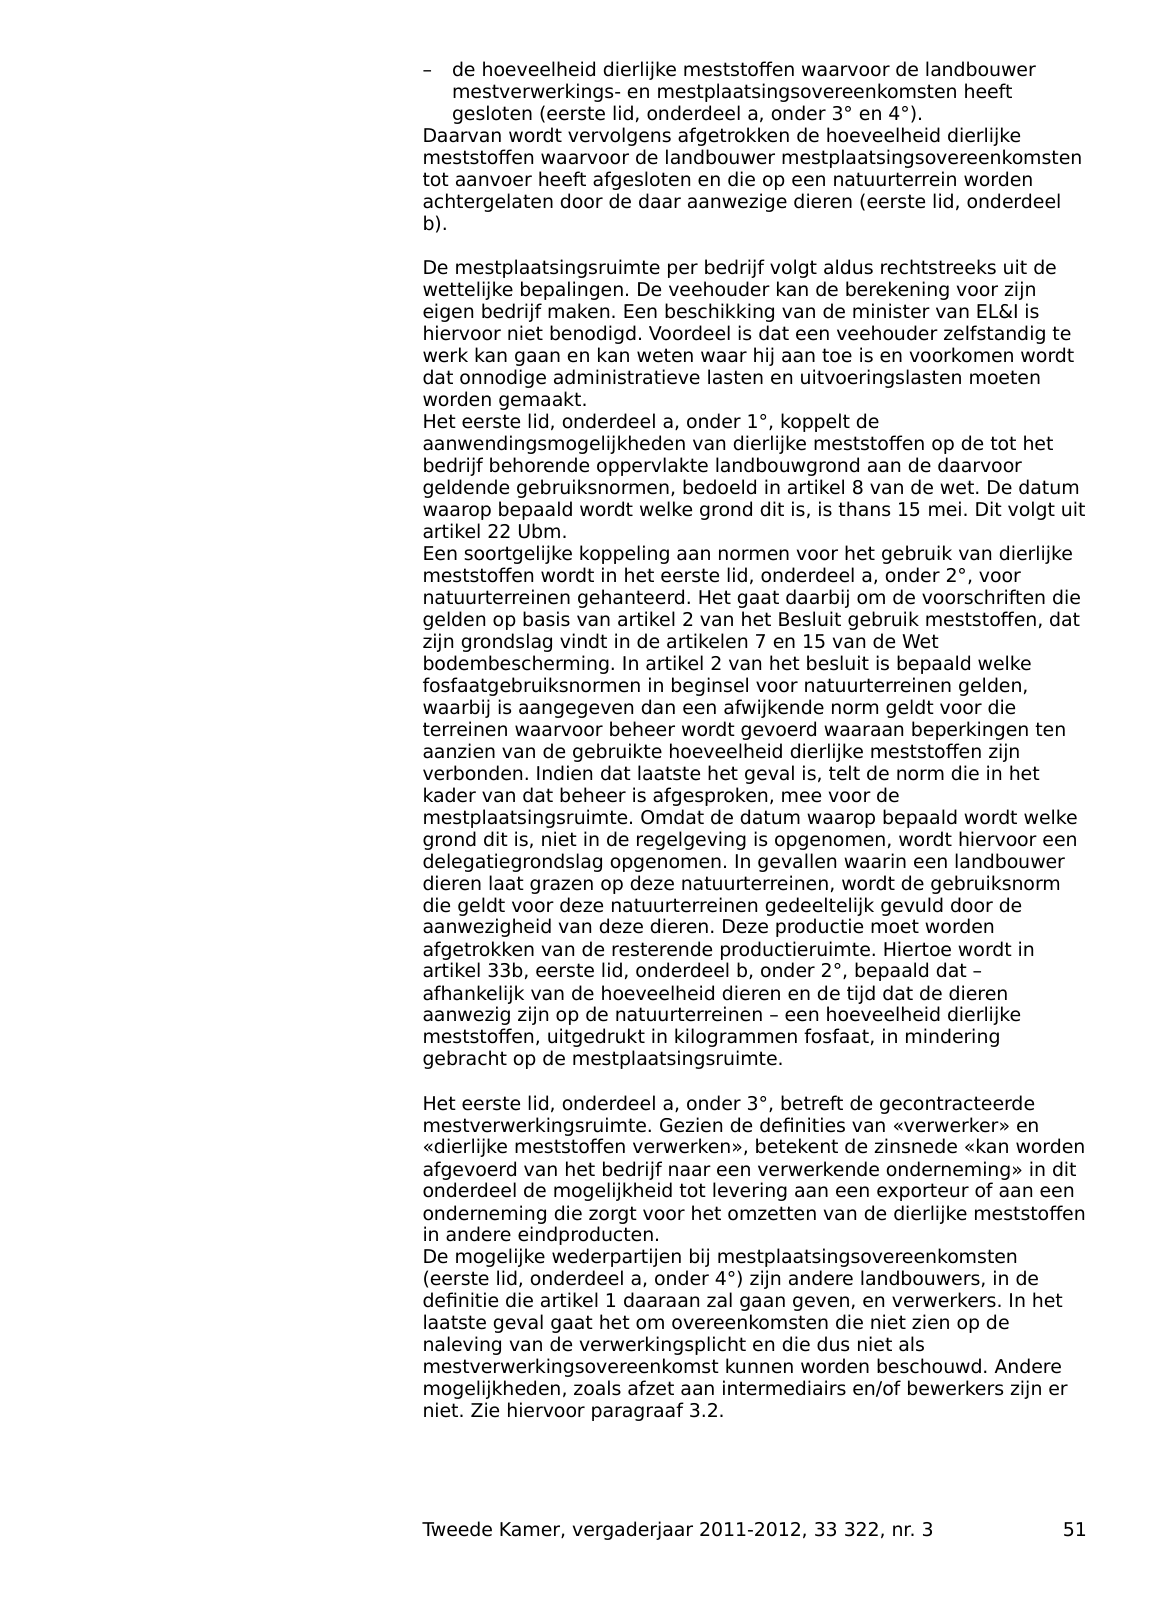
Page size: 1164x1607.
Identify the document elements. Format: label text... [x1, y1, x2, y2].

text De mestplaatsingsruimte per bedrijf volgt aldus rechtstreeks uit de wettelijke bepalingen. De veehouder kan de berekening voor zijn eigen bedrijf maken. Een beschikking van de minister van EL&I is hiervoor niet benodigd. Voordeel is dat een veehouder zelfstandig te werk kan gaan en kan weten waar hij aan toe is en voorkomen wordt dat onnodige administratieve lasten en uitvoeringslasten moeten worden gemaakt. [422, 257, 1087, 411]
text De mogelijke wederpartijen bij mestplaatsingsovereenkomsten (eerste lid, onderdeel a, onder 4°) zijn andere landbouwers, in de definitie die artikel 1 daaraan zal gaan geven, en verwerkers. In het laatste geval gaat het om overeenkomsten die niet zien op de naleving van de verwerkingsplicht en die dus niet als mestverwerkingsovereenkomst kunnen worden beschouwd. Andere mogelijkheden, zoals afzet aan intermediairs en/of bewerkers zijn er niet. Zie hiervoor paragraaf 3.2. [422, 1246, 1087, 1422]
text Het eerste lid, onderdeel a, onder 3°, betreft de gecontracteerde mestverwerkingsruimte. Gezien de definities van «verwerker» en «dierlijke meststoffen verwerken», betekent de zinsnede «kan worden afgevoerd van het bedrijf naar een verwerkende onderneming» in dit onderdeel de mogelijkheid tot levering aan een exporteur of aan een onderneming die zorgt voor het omzetten van de dierlijke meststoffen in andere eindproducten. [422, 1092, 1087, 1246]
text – de hoeveelheid dierlijke meststoffen waarvoor de landbouwer mestverwerkings- en mestplaatsingsovereenkomsten heeft gesloten (eerste lid, onderdeel a, onder 3° en 4°). [422, 59, 1087, 125]
text Het eerste lid, onderdeel a, onder 1°, koppelt de aanwendingsmogelijkheden van dierlijke meststoffen op de tot het bedrijf behorende oppervlakte landbouwgrond aan de daarvoor geldende gebruiksnormen, bedoeld in artikel 8 van de wet. De datum waarop bepaald wordt welke grond dit is, is thans 15 mei. Dit volgt uit artikel 22 Ubm. [422, 411, 1087, 543]
text Een soortgelijke koppeling aan normen voor het gebruik van dierlijke meststoffen wordt in het eerste lid, onderdeel a, onder 2°, voor natuurterreinen gehanteerd. Het gaat daarbij om de voorschriften die gelden op basis van artikel 2 van het Besluit gebruik meststoffen, dat zijn grondslag vindt in de artikelen 7 en 15 van de Wet bodembescherming. In artikel 2 van het besluit is bepaald welke fosfaatgebruiksnormen in beginsel voor natuurterreinen gelden, waarbij is aangegeven dan een afwijkende norm geldt voor die terreinen waarvoor beheer wordt gevoerd waaraan beperkingen ten aanzien van de gebruikte hoeveelheid dierlijke meststoffen zijn verbonden. Indien dat laatste het geval is, telt de norm die in het kader van dat beheer is afgesproken, mee voor de mestplaatsingsruimte. Omdat de datum waarop bepaald wordt welke grond dit is, niet in de regelgeving is opgenomen, wordt hiervoor een delegatiegrondslag opgenomen. In gevallen waarin een landbouwer dieren laat grazen op deze natuurterreinen, wordt de gebruiksnorm die geldt voor deze natuurterreinen gedeeltelijk gevuld door de aanwezigheid van deze dieren. Deze productie moet worden afgetrokken van de resterende productieruimte. Hiertoe wordt in artikel 33b, eerste lid, onderdeel b, onder 2°, bepaald dat – afhankelijk van de hoeveelheid dieren en de tijd dat de dieren aanwezig zijn op de natuurterreinen – een hoeveelheid dierlijke meststoffen, uitgedrukt in kilogrammen fosfaat, in mindering gebracht op de mestplaatsingsruimte. [422, 543, 1087, 1070]
text Daarvan wordt vervolgens afgetrokken de hoeveelheid dierlijke meststoffen waarvoor de landbouwer mestplaatsingsovereenkomsten tot aanvoer heeft afgesloten en die op een natuurterrein worden achtergelaten door de daar aanwezige dieren (eerste lid, onderdeel b). [422, 125, 1087, 235]
